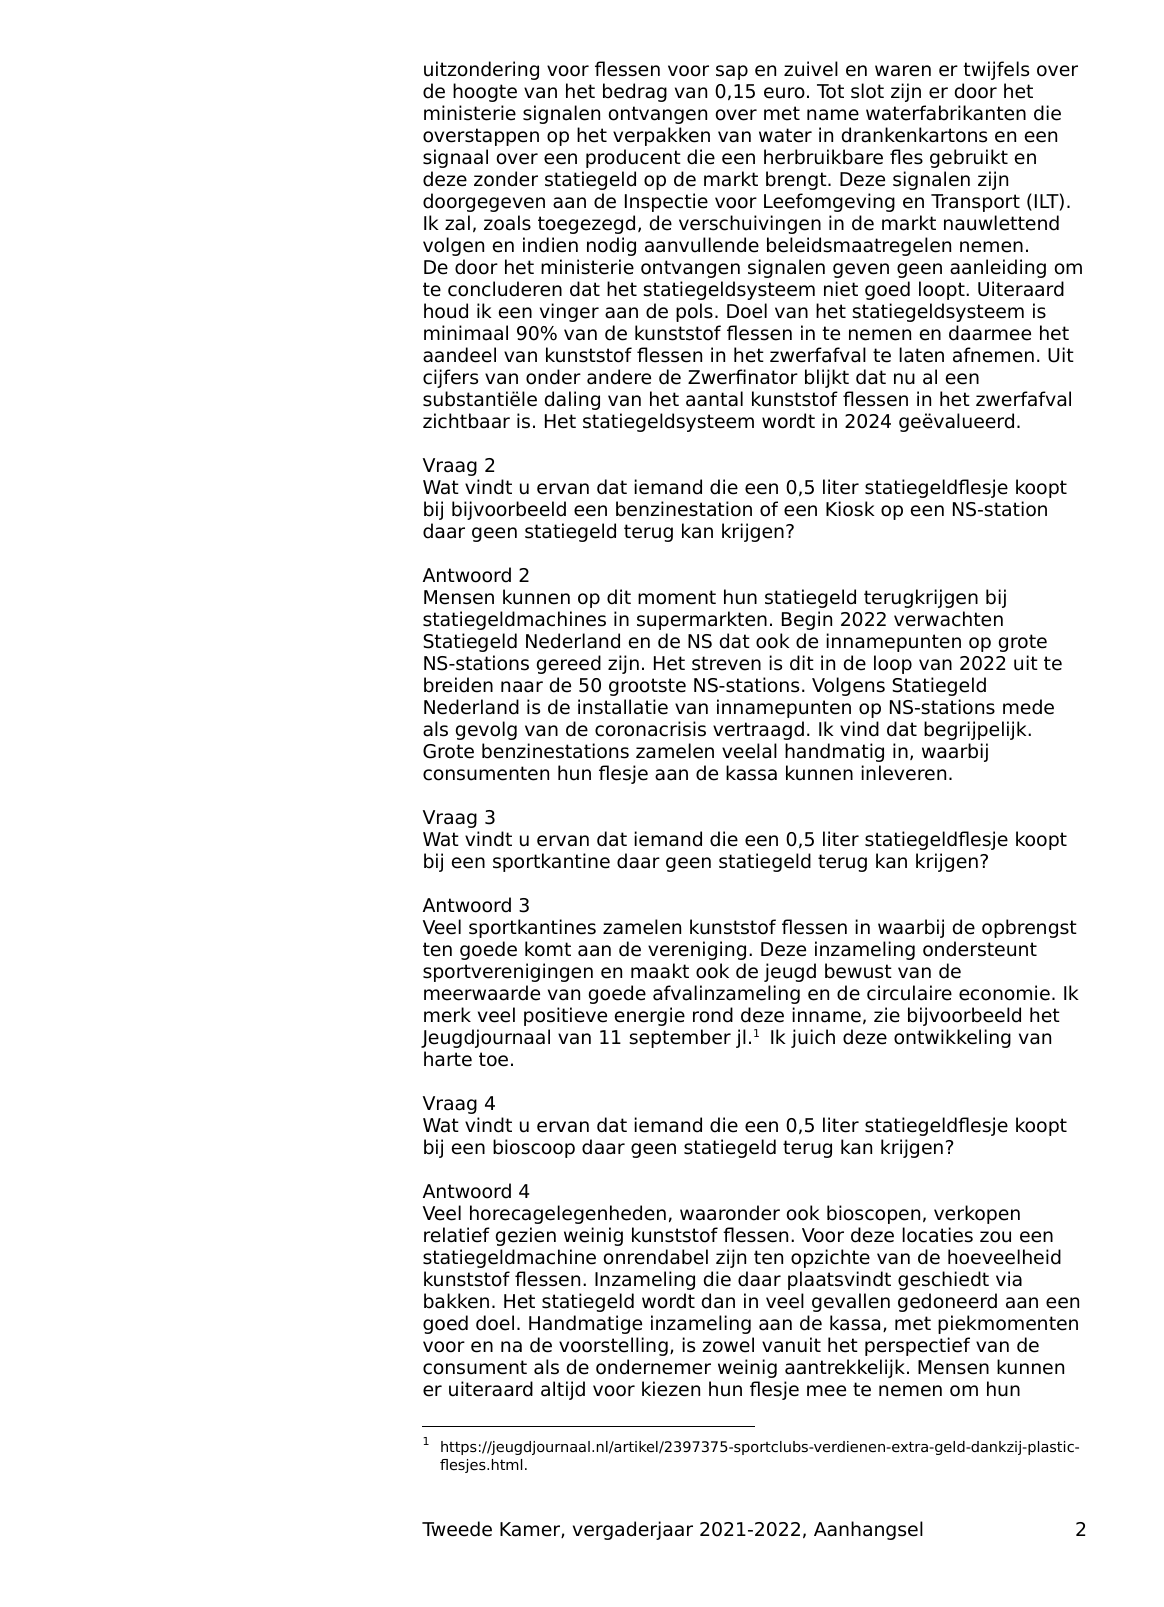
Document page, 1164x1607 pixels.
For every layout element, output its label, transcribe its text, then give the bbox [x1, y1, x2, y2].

text Antwoord 2 [422, 565, 1087, 587]
text Antwoord 4 [422, 1181, 1087, 1203]
text Veel sportkantines zamelen kunststof flessen in waarbij de opbrengst ten goede komt aan de vereniging. Deze inzameling ondersteunt sportverenigingen en maakt ook de jeugd bewust van de meerwaarde van goede afvalinzameling en de circulaire economie. Ik merk veel positieve energie rond deze inname, zie bijvoorbeeld het Jeugdjournaal van 11 september jl. Ik juich deze ontwikkeling van harte toe. [422, 917, 1087, 1071]
text Vraag 3 [422, 807, 1087, 829]
text Wat vindt u ervan dat iemand die een 0,5 liter statiegeldflesje koopt bij bijvoorbeeld een benzinestation of een Kiosk op een NS-station daar geen statiegeld terug kan krijgen? [422, 477, 1087, 543]
text Wat vindt u ervan dat iemand die een 0,5 liter statiegeldflesje koopt bij een sportkantine daar geen statiegeld terug kan krijgen? [422, 829, 1087, 873]
text Mensen kunnen op dit moment hun statiegeld terugkrijgen bij statiegeldmachines in supermarkten. Begin 2022 verwachten Statiegeld Nederland en de NS dat ook de innamepunten op grote NS-stations gereed zijn. Het streven is dit in de loop van 2022 uit te breiden naar de 50 grootste NS-stations. Volgens Statiegeld Nederland is de installatie van innamepunten op NS-stations mede als gevolg van de coronacrisis vertraagd. Ik vind dat begrijpelijk. Grote benzinestations zamelen veelal handmatig in, waarbij consumenten hun flesje aan de kassa kunnen inleveren. [422, 587, 1087, 785]
text Veel horecagelegenheden, waaronder ook bioscopen, verkopen relatief gezien weinig kunststof flessen. Voor deze locaties zou een statiegeldmachine onrendabel zijn ten opzichte van de hoeveelheid kunststof flessen. Inzameling die daar plaatsvindt geschiedt via bakken. Het statiegeld wordt dan in veel gevallen gedoneerd aan een goed doel. Handmatige inzameling aan de kassa, met piekmomenten voor en na de voorstelling, is zowel vanuit het perspectief van de consument als de ondernemer weinig aantrekkelijk. Mensen kunnen er uiteraard altijd voor kiezen hun flesje mee te nemen om hun [422, 1203, 1087, 1401]
text Vraag 4 [422, 1093, 1087, 1115]
text De door het ministerie ontvangen signalen geven geen aanleiding om te concluderen dat het statiegeldsysteem niet goed loopt. Uiteraard houd ik een vinger aan de pols. Doel van het statiegeldsysteem is minimaal 90% van de kunststof flessen in te nemen en daarmee het aandeel van kunststof flessen in het zwerfafval te laten afnemen. Uit cijfers van onder andere de Zwerfinator blijkt dat nu al een substantiële daling van het aantal kunststof flessen in het zwerfafval zichtbaar is. Het statiegeldsysteem wordt in 2024 geëvalueerd. [422, 257, 1087, 433]
text Antwoord 3 [422, 895, 1087, 917]
text https://jeugdjournaal.nl/artikel/2397375-sportclubs-verdienen-extra-geld-dankzij-plastic-flesjes.html. [422, 1435, 1087, 1474]
text uitzondering voor flessen voor sap en zuivel en waren er twijfels over de hoogte van het bedrag van 0,15 euro. Tot slot zijn er door het ministerie signalen ontvangen over met name waterfabrikanten die overstappen op het verpakken van water in drankenkartons en een signaal over een producent die een herbruikbare fles gebruikt en deze zonder statiegeld op de markt brengt. Deze signalen zijn doorgegeven aan de Inspectie voor Leefomgeving en Transport (ILT). Ik zal, zoals toegezegd, de verschuivingen in de markt nauwlettend volgen en indien nodig aanvullende beleidsmaatregelen nemen. [422, 59, 1087, 257]
text Wat vindt u ervan dat iemand die een 0,5 liter statiegeldflesje koopt bij een bioscoop daar geen statiegeld terug kan krijgen? [422, 1115, 1087, 1159]
text Vraag 2 [422, 455, 1087, 477]
